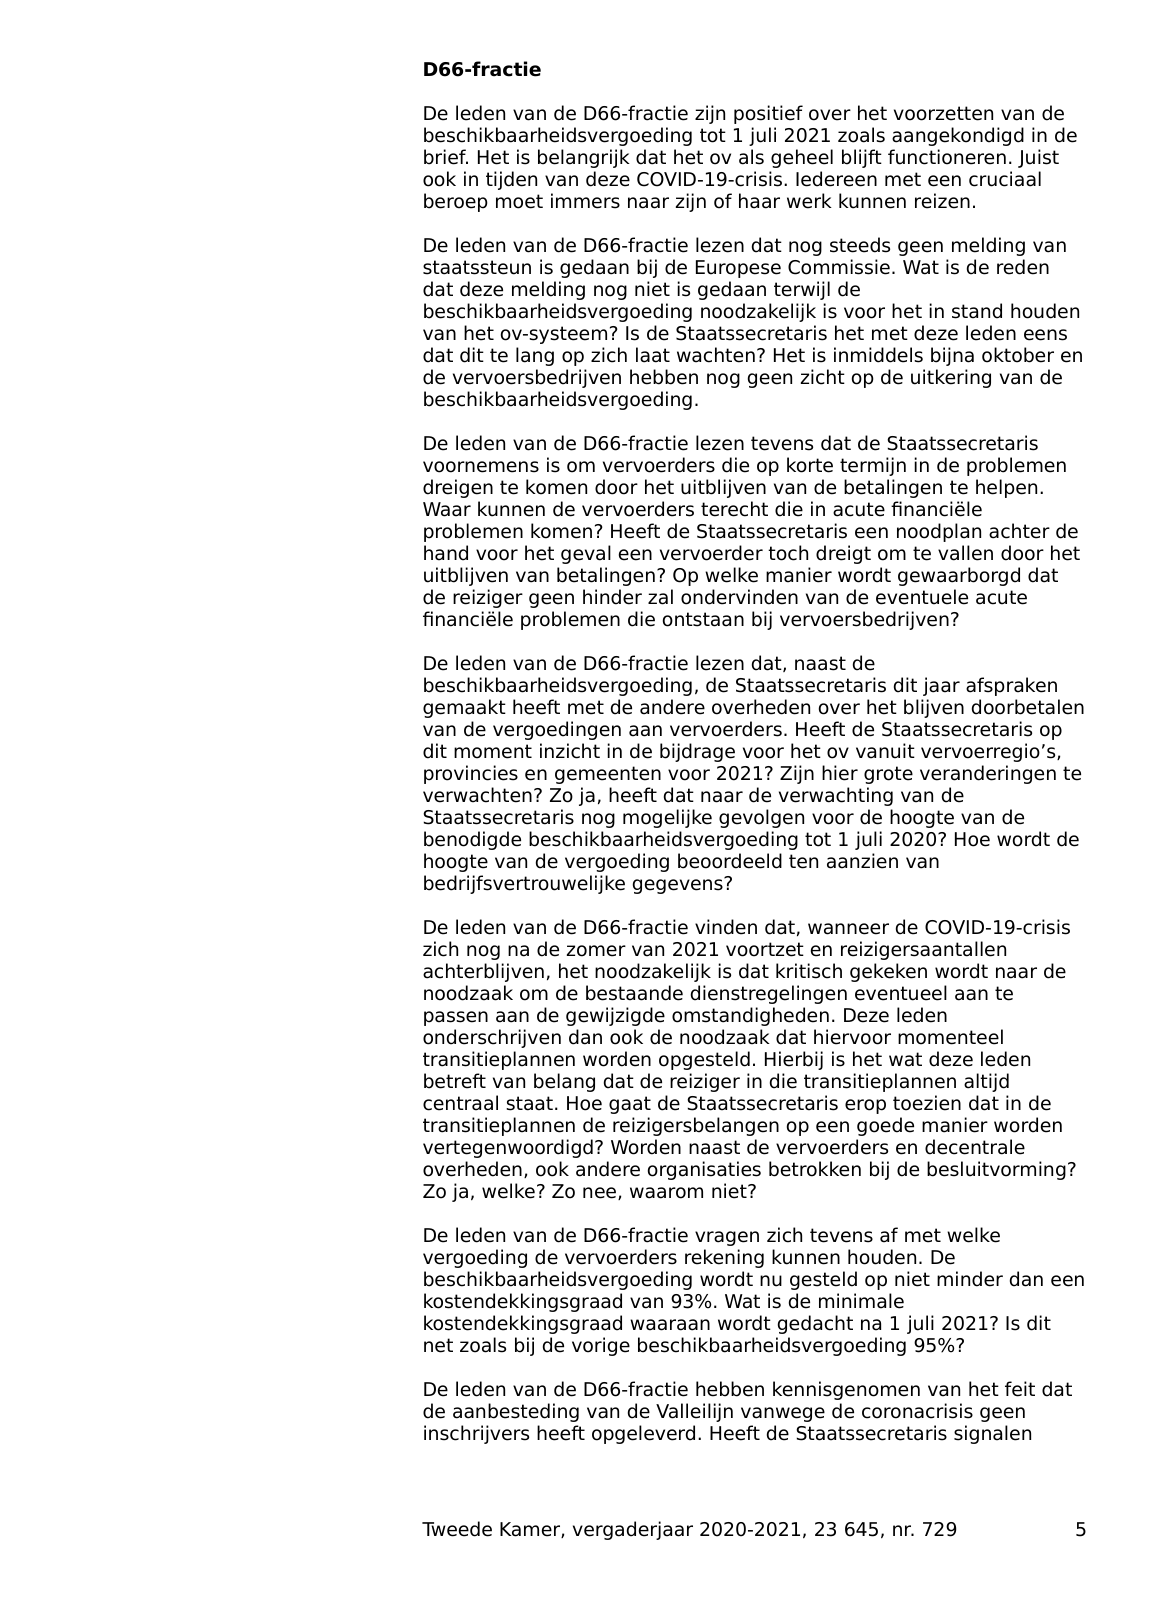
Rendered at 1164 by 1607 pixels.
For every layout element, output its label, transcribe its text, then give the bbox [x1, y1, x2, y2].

text De leden van de D66-fractie lezen tevens dat de Staatssecretaris voornemens is om vervoerders die op korte termijn in de problemen dreigen te komen door het uitblijven van de betalingen te helpen. Waar kunnen de vervoerders terecht die in acute financiële problemen komen? Heeft de Staatssecretaris een noodplan achter de hand voor het geval een vervoerder toch dreigt om te vallen door het uitblijven van betalingen? Op welke manier wordt gewaarborgd dat de reiziger geen hinder zal ondervinden van de eventuele acute financiële problemen die ontstaan bij vervoersbedrijven? [422, 433, 1087, 631]
subtitle D66-fractie [422, 59, 1087, 81]
text De leden van de D66-fractie vragen zich tevens af met welke vergoeding de vervoerders rekening kunnen houden. De beschikbaarheidsvergoeding wordt nu gesteld op niet minder dan een kostendekkingsgraad van 93%. Wat is de minimale kostendekkingsgraad waaraan wordt gedacht na 1 juli 2021? Is dit net zoals bij de vorige beschikbaarheidsvergoeding 95%? [422, 1225, 1087, 1357]
text De leden van de D66-fractie zijn positief over het voorzetten van de beschikbaarheidsvergoeding tot 1 juli 2021 zoals aangekondigd in de brief. Het is belangrijk dat het ov als geheel blijft functioneren. Juist ook in tijden van deze COVID-19-crisis. Iedereen met een cruciaal beroep moet immers naar zijn of haar werk kunnen reizen. [422, 103, 1087, 213]
text De leden van de D66-fractie lezen dat, naast de beschikbaarheidsvergoeding, de Staatssecretaris dit jaar afspraken gemaakt heeft met de andere overheden over het blijven doorbetalen van de vergoedingen aan vervoerders. Heeft de Staatssecretaris op dit moment inzicht in de bijdrage voor het ov vanuit vervoerregio’s, provincies en gemeenten voor 2021? Zijn hier grote veranderingen te verwachten? Zo ja, heeft dat naar de verwachting van de Staatssecretaris nog mogelijke gevolgen voor de hoogte van de benodigde beschikbaarheidsvergoeding tot 1 juli 2020? Hoe wordt de hoogte van de vergoeding beoordeeld ten aanzien van bedrijfsvertrouwelijke gegevens? [422, 653, 1087, 895]
text De leden van de D66-fractie hebben kennisgenomen van het feit dat de aanbesteding van de Valleilijn vanwege de coronacrisis geen inschrijvers heeft opgeleverd. Heeft de Staatssecretaris signalen [422, 1379, 1087, 1445]
text De leden van de D66-fractie lezen dat nog steeds geen melding van staatssteun is gedaan bij de Europese Commissie. Wat is de reden dat deze melding nog niet is gedaan terwijl de beschikbaarheidsvergoeding noodzakelijk is voor het in stand houden van het ov-systeem? Is de Staatssecretaris het met deze leden eens dat dit te lang op zich laat wachten? Het is inmiddels bijna oktober en de vervoersbedrijven hebben nog geen zicht op de uitkering van de beschikbaarheidsvergoeding. [422, 235, 1087, 411]
text De leden van de D66-fractie vinden dat, wanneer de COVID-19-crisis zich nog na de zomer van 2021 voortzet en reizigersaantallen achterblijven, het noodzakelijk is dat kritisch gekeken wordt naar de noodzaak om de bestaande dienstregelingen eventueel aan te passen aan de gewijzigde omstandigheden. Deze leden onderschrijven dan ook de noodzaak dat hiervoor momenteel transitieplannen worden opgesteld. Hierbij is het wat deze leden betreft van belang dat de reiziger in die transitieplannen altijd centraal staat. Hoe gaat de Staatssecretaris erop toezien dat in de transitieplannen de reizigersbelangen op een goede manier worden vertegenwoordigd? Worden naast de vervoerders en decentrale overheden, ook andere organisaties betrokken bij de besluitvorming? Zo ja, welke? Zo nee, waarom niet? [422, 917, 1087, 1203]
